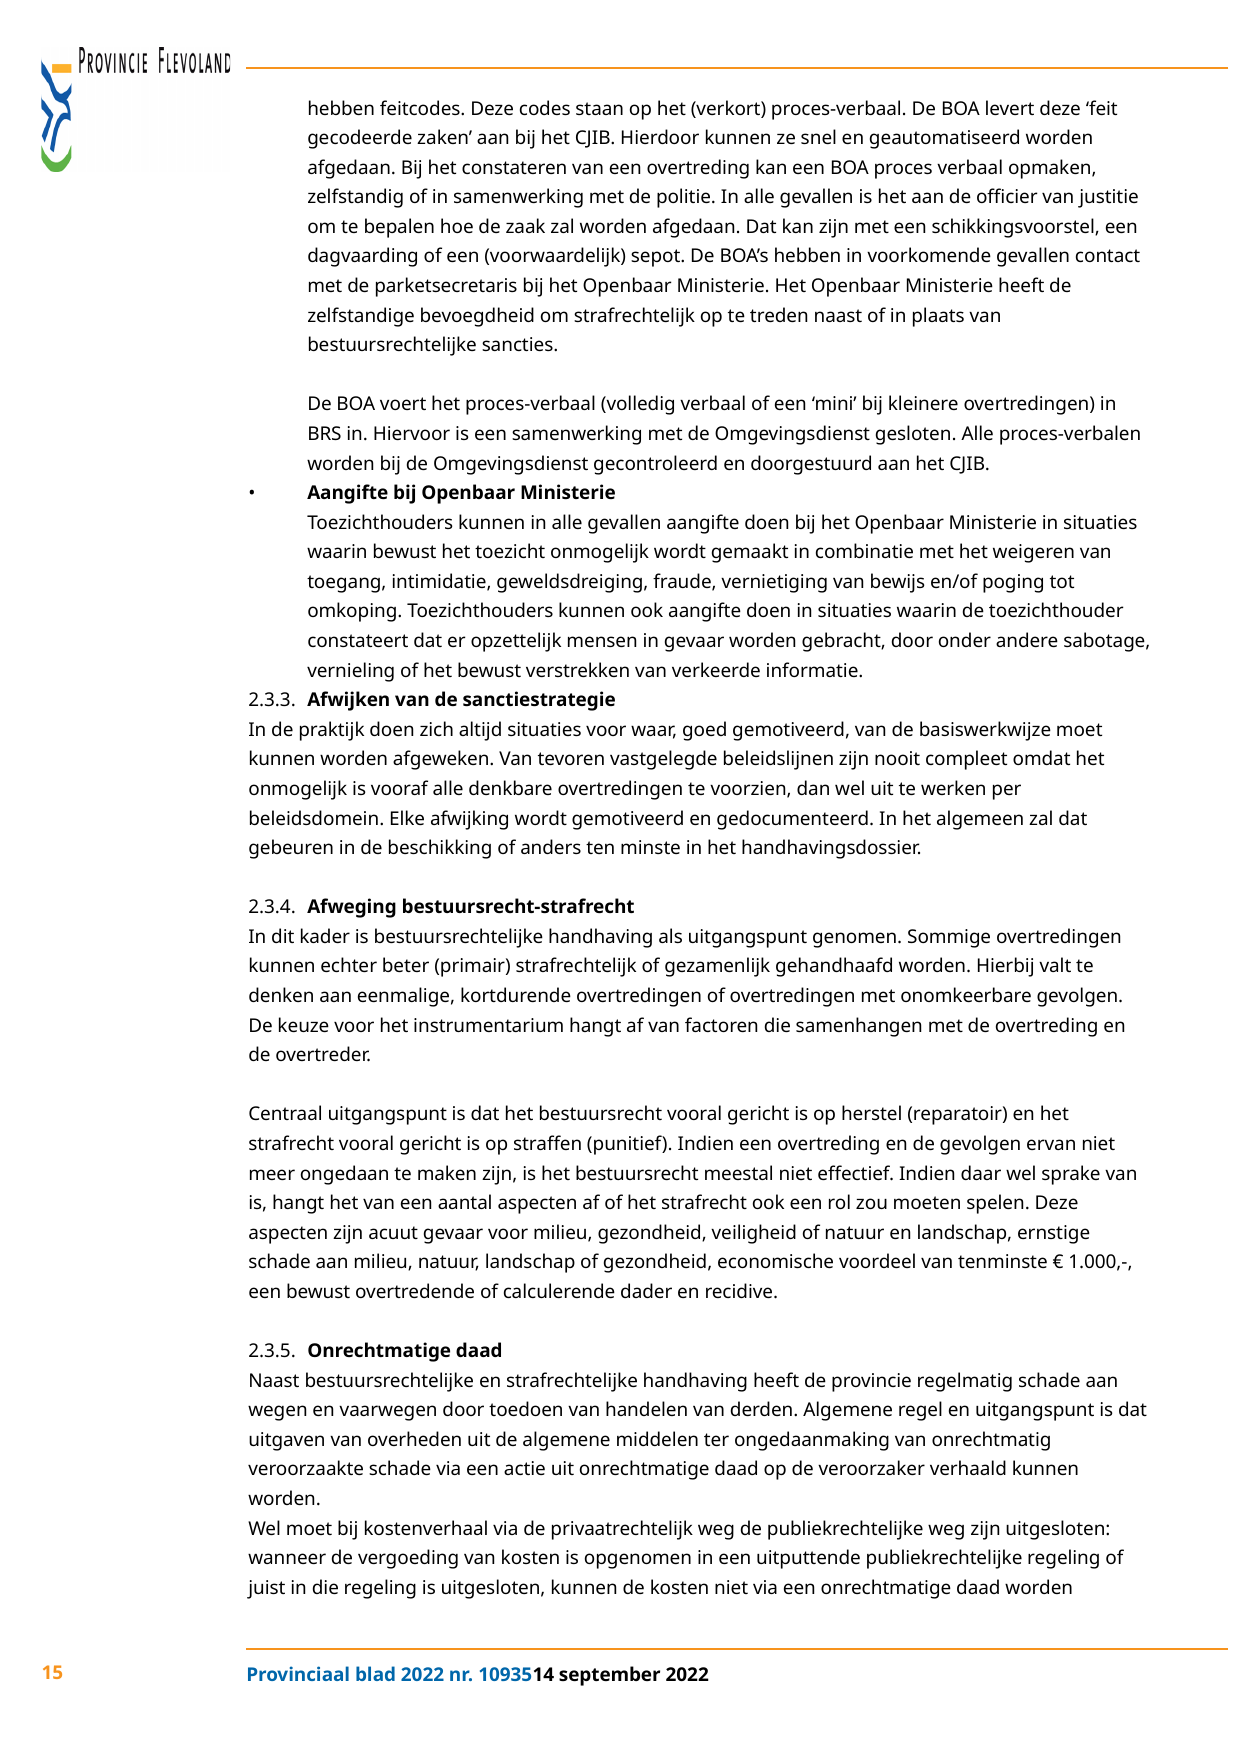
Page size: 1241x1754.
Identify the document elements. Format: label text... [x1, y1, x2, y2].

text De keuze voor het instrumentarium hangt af van factoren die samenhangen met de overtreding en de overtreder. [248, 1012, 1152, 1067]
list hebben feitcodes. Deze codes staan op het (verkort) proces-verbaal. De BOA levert deze ‘feit gecodeerde zaken’ aan bij het CJIB. Hierdoor kunnen ze snel en geautomatiseerd worden afgedaan. Bij het constateren van een overtreding kan een BOA proces verbaal opmaken, zelfstandig of in samenwerking met de politie. In alle gevallen is het aan de officier van justitie om te bepalen hoe de zaak zal worden afgedaan. Dat kan zijn met een schikkingsvoorstel, een dagvaarding of een (voorwaardelijk) sepot. De BOA’s hebben in voorkomende gevallen contact met de parketsecretaris bij het Openbaar Ministerie. Het Openbaar Ministerie heeft de zelfstandige bevoegdheid om strafrechtelijk op te treden naast of in plaats van bestuursrechtelijke sancties. [248, 95, 1152, 357]
list Onrechtmatige daad [248, 1337, 1152, 1363]
text In dit kader is bestuursrechtelijke handhaving als uitgangspunt genomen. Sommige overtredingen kunnen echter beter (primair) strafrechtelijk of gezamenlijk gehandhaafd worden. Hierbij valt te denken aan eenmalige, kortdurende overtredingen of overtredingen met onomkeerbare gevolgen. [248, 923, 1152, 1008]
list De BOA voert het proces-verbaal (volledig verbaal of een ‘mini’ bij kleinere overtredingen) in BRS in. Hiervoor is een samenwerking met de Omgevingsdienst gesloten. Alle proces-verbalen worden bij de Omgevingsdienst gecontroleerd en doorgestuurd aan het CJIB. [248, 391, 1152, 476]
list Afwijken van de sanctiestrategie [248, 686, 1152, 712]
list Afweging bestuursrecht-strafrecht [248, 893, 1152, 919]
list Aangifte bij Openbaar Ministerie [248, 479, 1152, 505]
list Toezichthouders kunnen in alle gevallen aangifte doen bij het Openbaar Ministerie in situaties waarin bewust het toezicht onmogelijk wordt gemaakt in combinatie met het weigeren van toegang, intimidatie, geweldsdreiging, fraude, vernietiging van bewijs en/of poging tot omkoping. Toezichthouders kunnen ook aangifte doen in situaties waarin de toezichthouder constateert dat er opzettelijk mensen in gevaar worden gebracht, door onder andere sabotage, vernieling of het bewust verstrekken van verkeerde informatie. [248, 509, 1152, 683]
text Centraal uitgangspunt is dat het bestuursrecht vooral gericht is op herstel (reparatoir) en het strafrecht vooral gericht is op straffen (punitief). Indien een overtreding en de gevolgen ervan niet meer ongedaan te maken zijn, is het bestuursrecht meestal niet effectief. Indien daar wel sprake van is, hangt het van een aantal aspecten af of het strafrecht ook een rol zou moeten spelen. Deze aspecten zijn acuut gevaar voor milieu, gezondheid, veiligheid of natuur en landschap, ernstige schade aan milieu, natuur, landschap of gezondheid, economische voordeel van tenminste € 1.000,-, een bewust overtredende of calculerende dader en recidive. [248, 1101, 1152, 1304]
picture [41, 47, 231, 172]
text In de praktijk doen zich altijd situaties voor waar, goed gemotiveerd, van de basiswerkwijze moet kunnen worden afgeweken. Van tevoren vastgelegde beleidslijnen zijn nooit compleet omdat het onmogelijk is vooraf alle denkbare overtredingen te voorzien, dan wel uit te werken per beleidsdomein. Elke afwijking wordt gemotiveerd en gedocumenteerd. In het algemeen zal dat gebeuren in de beschikking of anders ten minste in het handhavingsdossier. [248, 716, 1152, 860]
text Wel moet bij kostenverhaal via de privaatrechtelijk weg de publiekrechtelijke weg zijn uitgesloten: wanneer de vergoeding van kosten is opgenomen in een uitputtende publiekrechtelijke regeling of juist in die regeling is uitgesloten, kunnen de kosten niet via een onrechtmatige daad worden [248, 1515, 1152, 1600]
text Naast bestuursrechtelijke en strafrechtelijke handhaving heeft de provincie regelmatig schade aan wegen en vaarwegen door toedoen van handelen van derden. Algemene regel en uitgangspunt is dat uitgaven van overheden uit de algemene middelen ter ongedaanmaking van onrechtmatig veroorzaakte schade via een actie uit onrechtmatige daad op de veroorzaker verhaald kunnen worden. [248, 1367, 1152, 1511]
